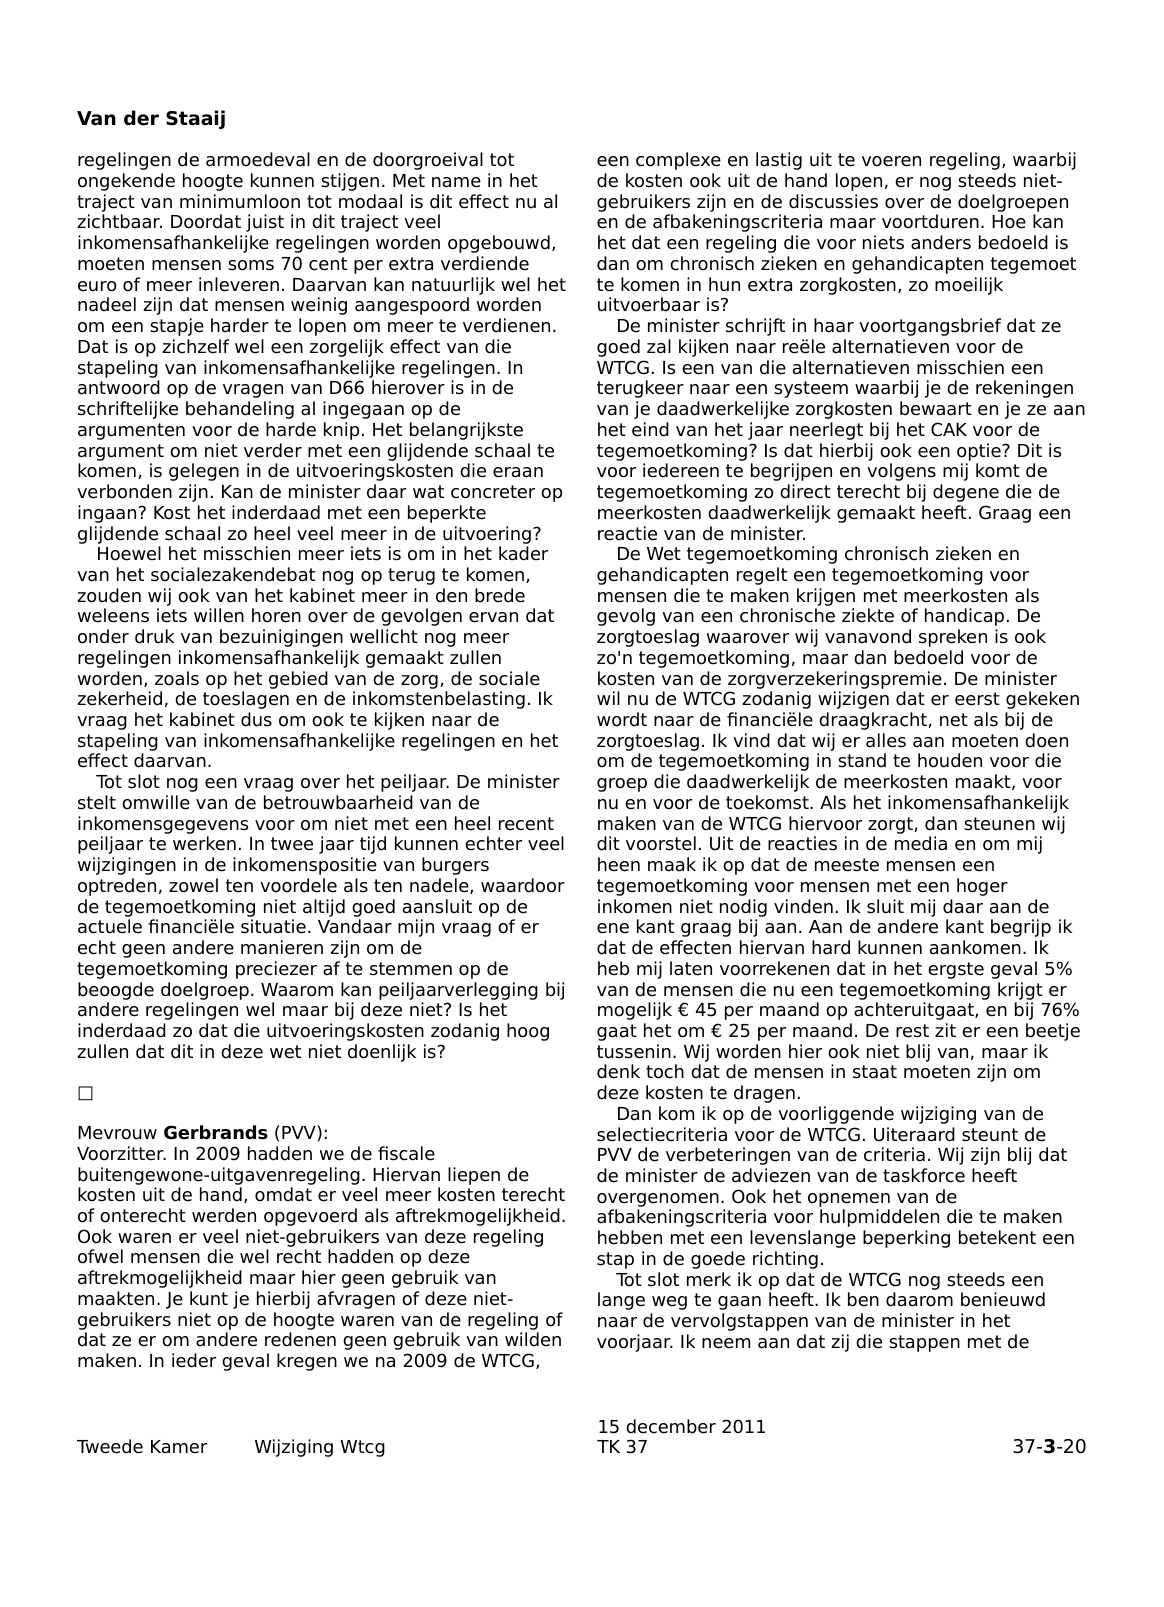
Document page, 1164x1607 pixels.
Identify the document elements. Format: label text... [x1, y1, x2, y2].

text Tot slot nog een vraag over het peiljaar. De minister stelt omwille van de betrouwbaarheid van de inkomensgegevens voor om niet met een heel recent peiljaar te werken. In twee jaar tijd kunnen echter veel wijzigingen in de inkomenspositie van burgers optreden, zowel ten voordele als ten nadele, waardoor de tegemoetkoming niet altijd goed aansluit op de actuele financiële situatie. Vandaar mijn vraag of er echt geen andere manieren zijn om de tegemoetkoming preciezer af te stemmen op de beoogde doelgroep. Waarom kan peiljaarverlegging bij andere regelingen wel maar bij deze niet? Is het inderdaad zo dat die uitvoeringskosten zodanig hoog zullen dat dit in deze wet niet doenlijk is? [77, 772, 567, 1062]
text regelingen de armoedeval en de doorgroeival tot ongekende hoogte kunnen stijgen. Met name in het traject van minimumloon tot modaal is dit effect nu al zichtbaar. Doordat juist in dit traject veel inkomensafhankelijke regelingen worden opgebouwd, moeten mensen soms 70 cent per extra verdiende euro of meer inleveren. Daarvan kan natuurlijk wel het nadeel zijn dat mensen weinig aangespoord worden om een stapje harder te lopen om meer te verdienen. Dat is op zichzelf wel een zorgelijk effect van die stapeling van inkomensafhankelijke regelingen. In antwoord op de vragen van D66 hierover is in de schriftelijke behandeling al ingegaan op de argumenten voor de harde knip. Het belangrijkste argument om niet verder met een glijdende schaal te komen, is gelegen in de uitvoeringskosten die eraan verbonden zijn. Kan de minister daar wat concreter op ingaan? Kost het inderdaad met een beperkte glijdende schaal zo heel veel meer in de uitvoering? [77, 150, 567, 544]
text De minister schrijft in haar voortgangsbrief dat ze goed zal kijken naar reële alternatieven voor de WTCG. Is een van die alternatieven misschien een terugkeer naar een systeem waarbij je de rekeningen van je daadwerkelijke zorgkosten bewaart en je ze aan het eind van het jaar neerlegt bij het CAK voor de tegemoetkoming? Is dat hierbij ook een optie? Dit is voor iedereen te begrijpen en volgens mij komt de tegemoetkoming zo direct terecht bij degene die de meerkosten daadwerkelijk gemaakt heeft. Graag een reactie van de minister. [596, 316, 1087, 544]
text Hoewel het misschien meer iets is om in het kader van het socialezakendebat nog op terug te komen, zouden wij ook van het kabinet meer in den brede weleens iets willen horen over de gevolgen ervan dat onder druk van bezuinigingen wellicht nog meer regelingen inkomensafhankelijk gemaakt zullen worden, zoals op het gebied van de zorg, de sociale zekerheid, de toeslagen en de inkomstenbelasting. Ik vraag het kabinet dus om ook te kijken naar de stapeling van inkomensafhankelijke regelingen en het effect daarvan. [77, 544, 567, 772]
text Tot slot merk ik op dat de WTCG nog steeds een lange weg te gaan heeft. Ik ben daarom benieuwd naar de vervolgstappen van de minister in het voorjaar. Ik neem aan dat zij die stappen met de [596, 1269, 1087, 1352]
text □ [77, 1082, 567, 1103]
text De Wet tegemoetkoming chronisch zieken en gehandicapten regelt een tegemoetkoming voor mensen die te maken krijgen met meerkosten als gevolg van een chronische ziekte of handicap. De zorgtoeslag waarover wij vanavond spreken is ook zo'n tegemoetkoming, maar dan bedoeld voor de kosten van de zorgverzekeringspremie. De minister wil nu de WTCG zodanig wijzigen dat er eerst gekeken wordt naar de financiële draagkracht, net als bij de zorgtoeslag. Ik vind dat wij er alles aan moeten doen om de tegemoetkoming in stand te houden voor die groep die daadwerkelijk de meerkosten maakt, voor nu en voor de toekomst. Als het inkomensafhankelijk maken van de WTCG hiervoor zorgt, dan steunen wij dit voorstel. Uit de reacties in de media en om mij heen maak ik op dat de meeste mensen een tegemoetkoming voor mensen met een hoger inkomen niet nodig vinden. Ik sluit mij daar aan de ene kant graag bij aan. Aan de andere kant begrijp ik dat de effecten hiervan hard kunnen aankomen. Ik heb mij laten voorrekenen dat in het ergste geval 5% van de mensen die nu een tegemoetkoming krijgt er mogelijk € 45 per maand op achteruitgaat, en bij 76% gaat het om € 25 per maand. De rest zit er een beetje tussenin. Wij worden hier ook niet blij van, maar ik denk toch dat de mensen in staat moeten zijn om deze kosten te dragen. [596, 544, 1087, 1104]
text Voorzitter. In 2009 hadden we de fiscale buitengewone-uitgavenregeling. Hiervan liepen de kosten uit de hand, omdat er veel meer kosten terecht of onterecht werden opgevoerd als aftrekmogelijkheid. Ook waren er veel niet-gebruikers van deze regeling ofwel mensen die wel recht hadden op deze aftrekmogelijkheid maar hier geen gebruik van maakten. Je kunt je hierbij afvragen of deze niet-gebruikers niet op de hoogte waren van de regeling of dat ze er om andere redenen geen gebruik van wilden maken. In ieder geval kregen we na 2009 de WTCG, [77, 1144, 567, 1372]
text Mevrouw Gerbrands (PVV): [77, 1123, 567, 1144]
text Dan kom ik op de voorliggende wijziging van de selectiecriteria voor de WTCG. Uiteraard steunt de PVV de verbeteringen van de criteria. Wij zijn blij dat de minister de adviezen van de taskforce heeft overgenomen. Ook het opnemen van de afbakeningscriteria voor hulpmiddelen die te maken hebben met een levenslange beperking betekent een stap in de goede richting. [596, 1104, 1087, 1269]
text een complexe en lastig uit te voeren regeling, waarbij de kosten ook uit de hand lopen, er nog steeds niet-gebruikers zijn en de discussies over de doelgroepen en de afbakeningscriteria maar voortduren. Hoe kan het dat een regeling die voor niets anders bedoeld is dan om chronisch zieken en gehandicapten tegemoet te komen in hun extra zorgkosten, zo moeilijk uitvoerbaar is? [596, 150, 1087, 316]
